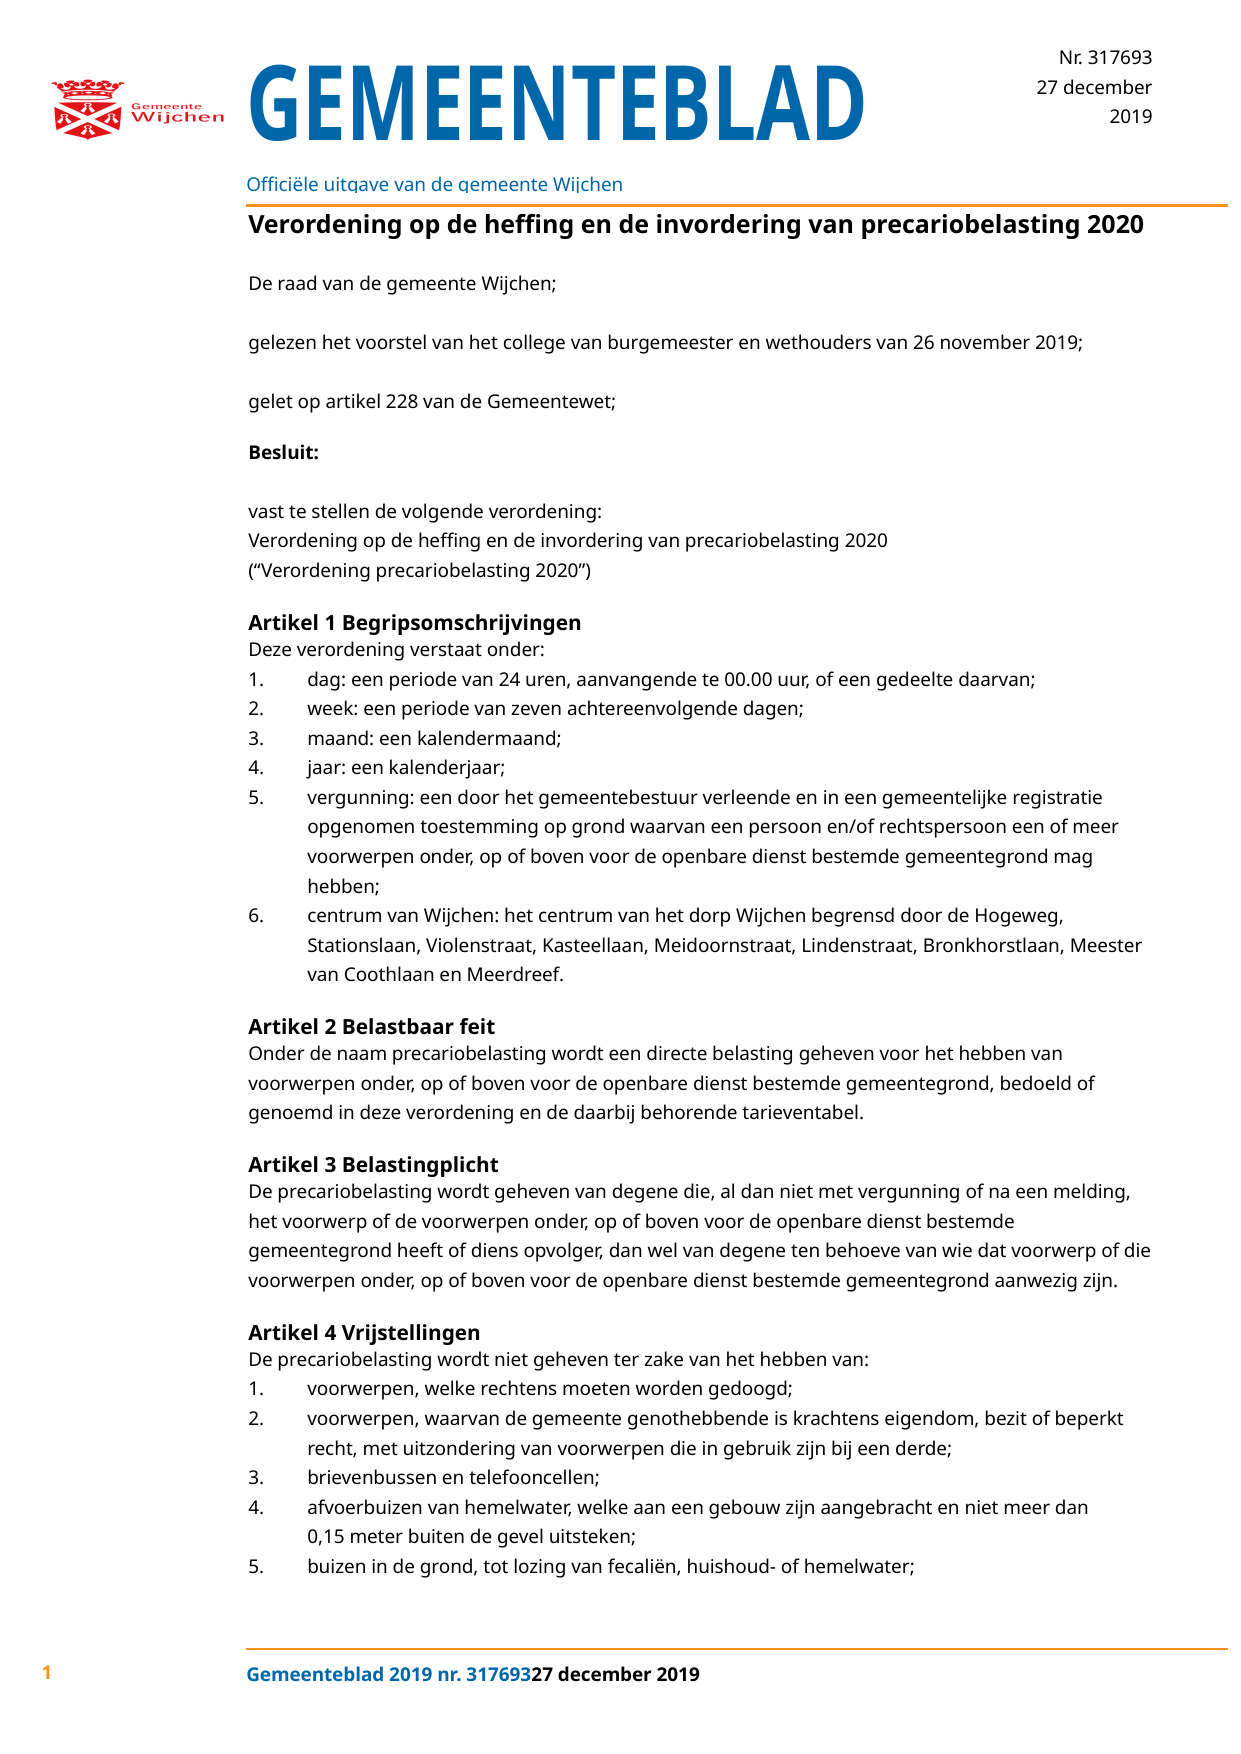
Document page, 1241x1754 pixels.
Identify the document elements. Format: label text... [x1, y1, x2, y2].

list vergunning: een door het gemeentebestuur verleende en in een gemeentelijke registratie opgenomen toestemming op grond waarvan een persoon en/of rechtspersoon een of meer voorwerpen onder, op of boven voor de openbare dienst bestemde gemeentegrond mag hebben; [248, 784, 1152, 898]
text vast te stellen de volgende verordening: [248, 498, 1152, 524]
text De precariobelasting wordt niet geheven ter zake van het hebben van: [248, 1346, 1152, 1372]
text Deze verordening verstaat onder: [248, 636, 1152, 662]
text Verordening op de heffing en de invordering van precariobelasting 2020 [248, 207, 1152, 241]
list dag: een periode van 24 uren, aanvangende te 00.00 uur, of een gedeelte daarvan; [248, 666, 1152, 691]
text Artikel 3 Belastingplicht [248, 1150, 1152, 1178]
list week: een periode van zeven achtereenvolgende dagen; [248, 695, 1152, 721]
text gelet op artikel 228 van de Gemeentewet; [248, 389, 1152, 414]
text Artikel 4 Vrijstellingen [248, 1318, 1152, 1346]
text Artikel 2 Belastbaar feit [248, 1012, 1152, 1040]
text (“Verordening precariobelasting 2020”) [248, 557, 1152, 583]
list buizen in de grond, tot lozing van fecaliën, huishoud- of hemelwater; [248, 1553, 1152, 1579]
text De raad van de gemeente Wijchen; [248, 270, 1152, 296]
list voorwerpen, welke rechtens moeten worden gedoogd; [248, 1376, 1152, 1401]
text Onder de naam precariobelasting wordt een directe belasting geheven voor het hebben van voorwerpen onder, op of boven voor de openbare dienst bestemde gemeentegrond, bedoeld of genoemd in deze verordening en de daarbij behorende tarieventabel. [248, 1040, 1152, 1125]
text gelezen het voorstel van het college van burgemeester en wethouders van 26 november 2019; [248, 329, 1152, 355]
text De precariobelasting wordt geheven van degene die, al dan niet met vergunning of na een melding, het voorwerp of de voorwerpen onder, op of boven voor de openbare dienst bestemde gemeentegrond heeft of diens opvolger, dan wel van degene ten behoeve van wie dat voorwerp of die voorwerpen onder, op of boven voor de openbare dienst bestemde gemeentegrond aanwezig zijn. [248, 1178, 1152, 1293]
text Verordening op de heffing en de invordering van precariobelasting 2020 [248, 528, 1152, 553]
list brievenbussen en telefooncellen; [248, 1464, 1152, 1490]
picture [41, 47, 231, 172]
text Besluit: [248, 439, 1152, 465]
list jaar: een kalenderjaar; [248, 754, 1152, 780]
list maand: een kalendermaand; [248, 725, 1152, 751]
text Artikel 1 Begripsomschrijvingen [248, 608, 1152, 636]
list voorwerpen, waarvan de gemeente genothebbende is krachtens eigendom, bezit of beperkt recht, met uitzondering van voorwerpen die in gebruik zijn bij een derde; [248, 1405, 1152, 1461]
list afvoerbuizen van hemelwater, welke aan een gebouw zijn aangebracht en niet meer dan 0,15 meter buiten de gevel uitsteken; [248, 1494, 1152, 1549]
list centrum van Wijchen: het centrum van het dorp Wijchen begrensd door de Hogeweg, Stationslaan, Violenstraat, Kasteellaan, Meidoornstraat, Lindenstraat, Bronkhorstlaan, Meester van Coothlaan en Meerdreef. [248, 902, 1152, 987]
